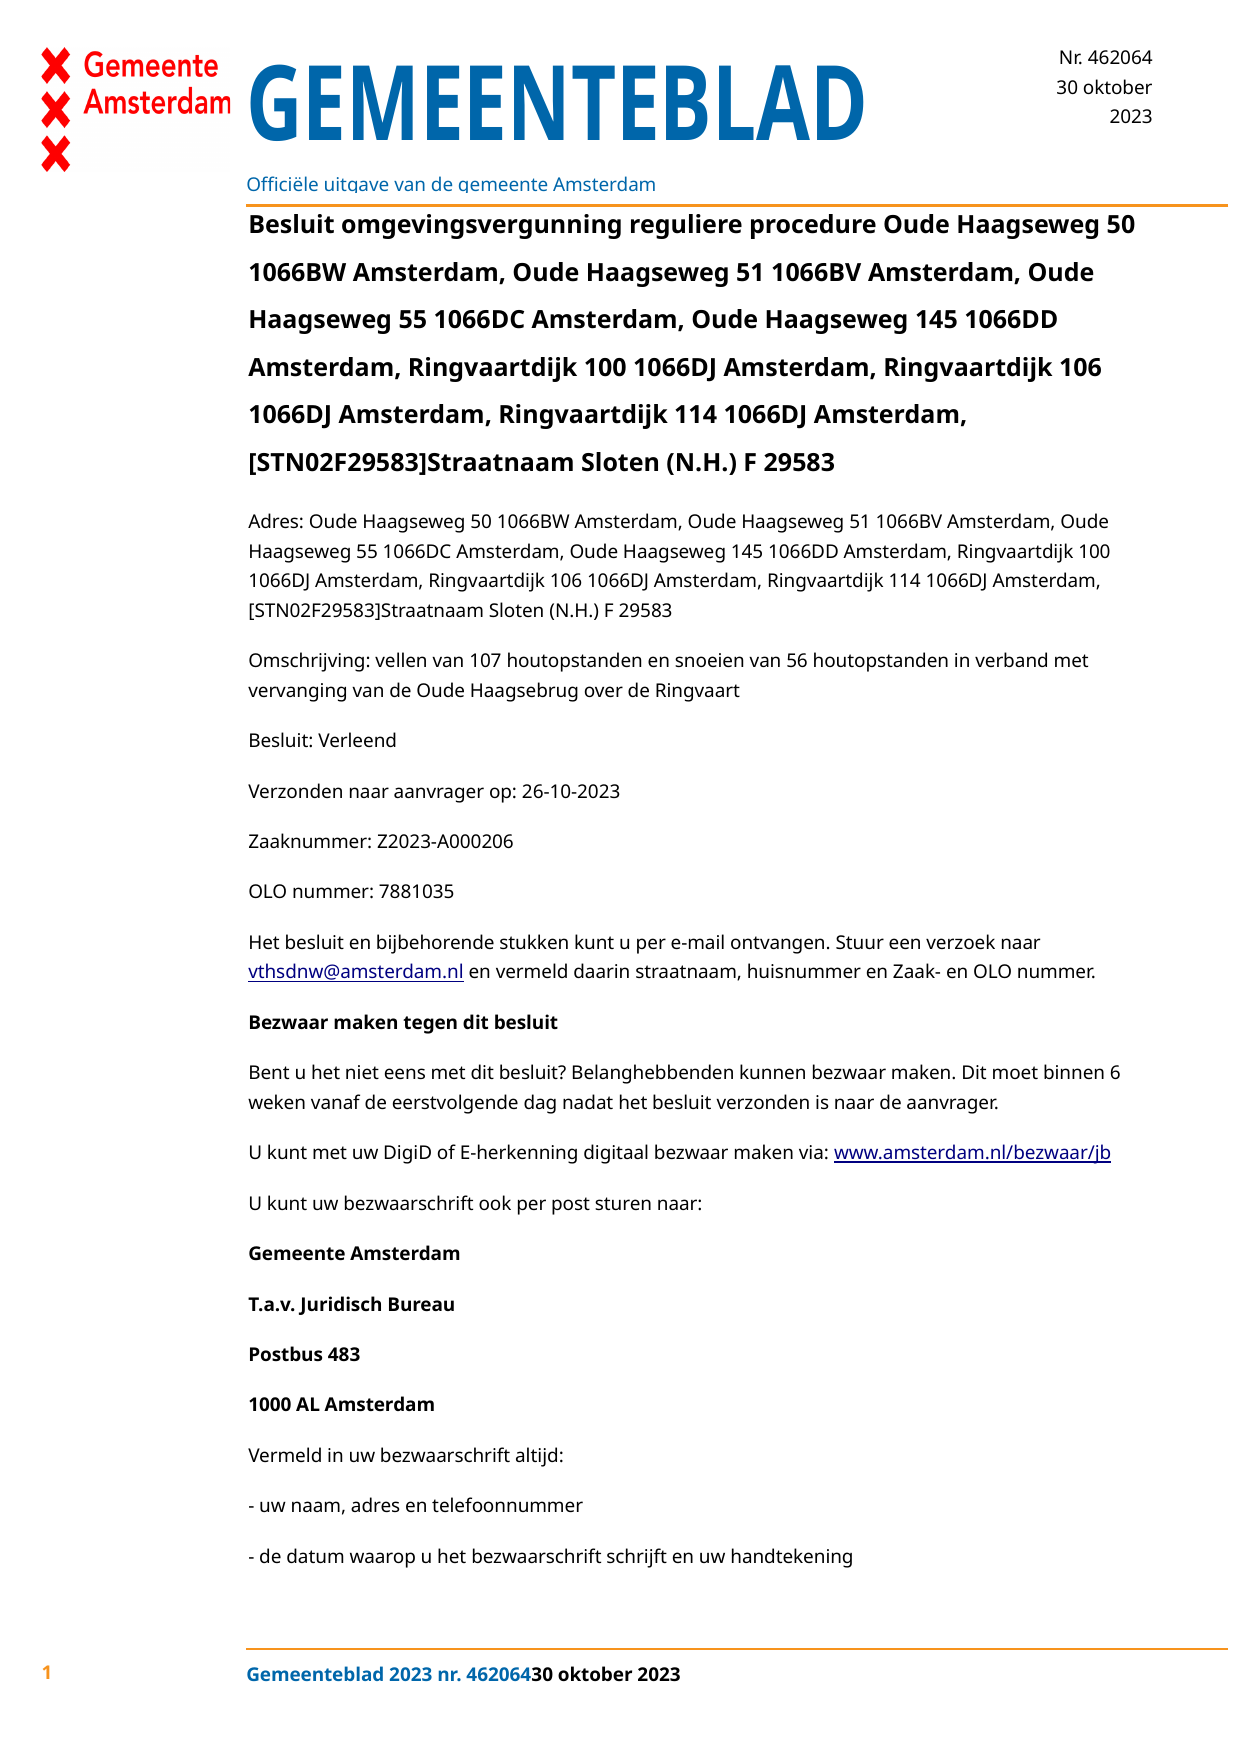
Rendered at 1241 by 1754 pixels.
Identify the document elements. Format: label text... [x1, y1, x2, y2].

text Besluit: Verleend [248, 727, 1152, 753]
text Gemeente Amsterdam [248, 1240, 1152, 1266]
text Omschrijving: vellen van 107 houtopstanden en snoeien van 56 houtopstanden in verband met vervanging van de Oude Haagsebrug over de Ringvaart [248, 647, 1152, 703]
text Bent u het niet eens met dit besluit? Belanghebbenden kunnen bezwaar maken. Dit moet binnen 6 weken vanaf de eerstvolgende dag nadat het besluit verzonden is naar de aanvrager. [248, 1059, 1152, 1115]
text Besluit omgevingsvergunning reguliere procedure Oude Haagseweg 50 1066BW Amsterdam, Oude Haagseweg 51 1066BV Amsterdam, Oude Haagseweg 55 1066DC Amsterdam, Oude Haagseweg 145 1066DD Amsterdam, Ringvaartdijk 100 1066DJ Amsterdam, Ringvaartdijk 106 1066DJ Amsterdam, Ringvaartdijk 114 1066DJ Amsterdam, [STN02F29583]Straatnaam Sloten (N.H.) F 29583 [248, 207, 1152, 479]
text OLO nummer: 7881035 [248, 879, 1152, 904]
text 1000 AL Amsterdam [248, 1392, 1152, 1417]
text Zaaknummer: Z2023-A000206 [248, 828, 1152, 854]
text - de datum waarop u het bezwaarschrift schrijft en uw handtekening [248, 1543, 1152, 1569]
text Vermeld in uw bezwaarschrift altijd: [248, 1442, 1152, 1468]
text - uw naam, adres en telefoonnummer [248, 1492, 1152, 1518]
picture [41, 47, 231, 172]
text Postbus 483 [248, 1341, 1152, 1367]
text Verzonden naar aanvrager op: 26-10-2023 [248, 778, 1152, 804]
text Adres: Oude Haagseweg 50 1066BW Amsterdam, Oude Haagseweg 51 1066BV Amsterdam, Oude Haagseweg 55 1066DC Amsterdam, Oude Haagseweg 145 1066DD Amsterdam, Ringvaartdijk 100 1066DJ Amsterdam, Ringvaartdijk 106 1066DJ Amsterdam, Ringvaartdijk 114 1066DJ Amsterdam, [STN02F29583]Straatnaam Sloten (N.H.) F 29583 [248, 508, 1152, 623]
text Bezwaar maken tegen dit besluit [248, 1009, 1152, 1035]
text U kunt met uw DigiD of E-herkenning digitaal bezwaar maken via: www.amsterdam.nl/bezwaar/jb [248, 1139, 1152, 1165]
text Het besluit en bijbehorende stukken kunt u per e-mail ontvangen. Stuur een verzoek naar vthsdnw@amsterdam.nl en vermeld daarin straatnaam, huisnummer en Zaak- en OLO nummer. [248, 929, 1152, 984]
text U kunt uw bezwaarschrift ook per post sturen naar: [248, 1190, 1152, 1216]
text T.a.v. Juridisch Bureau [248, 1291, 1152, 1317]
